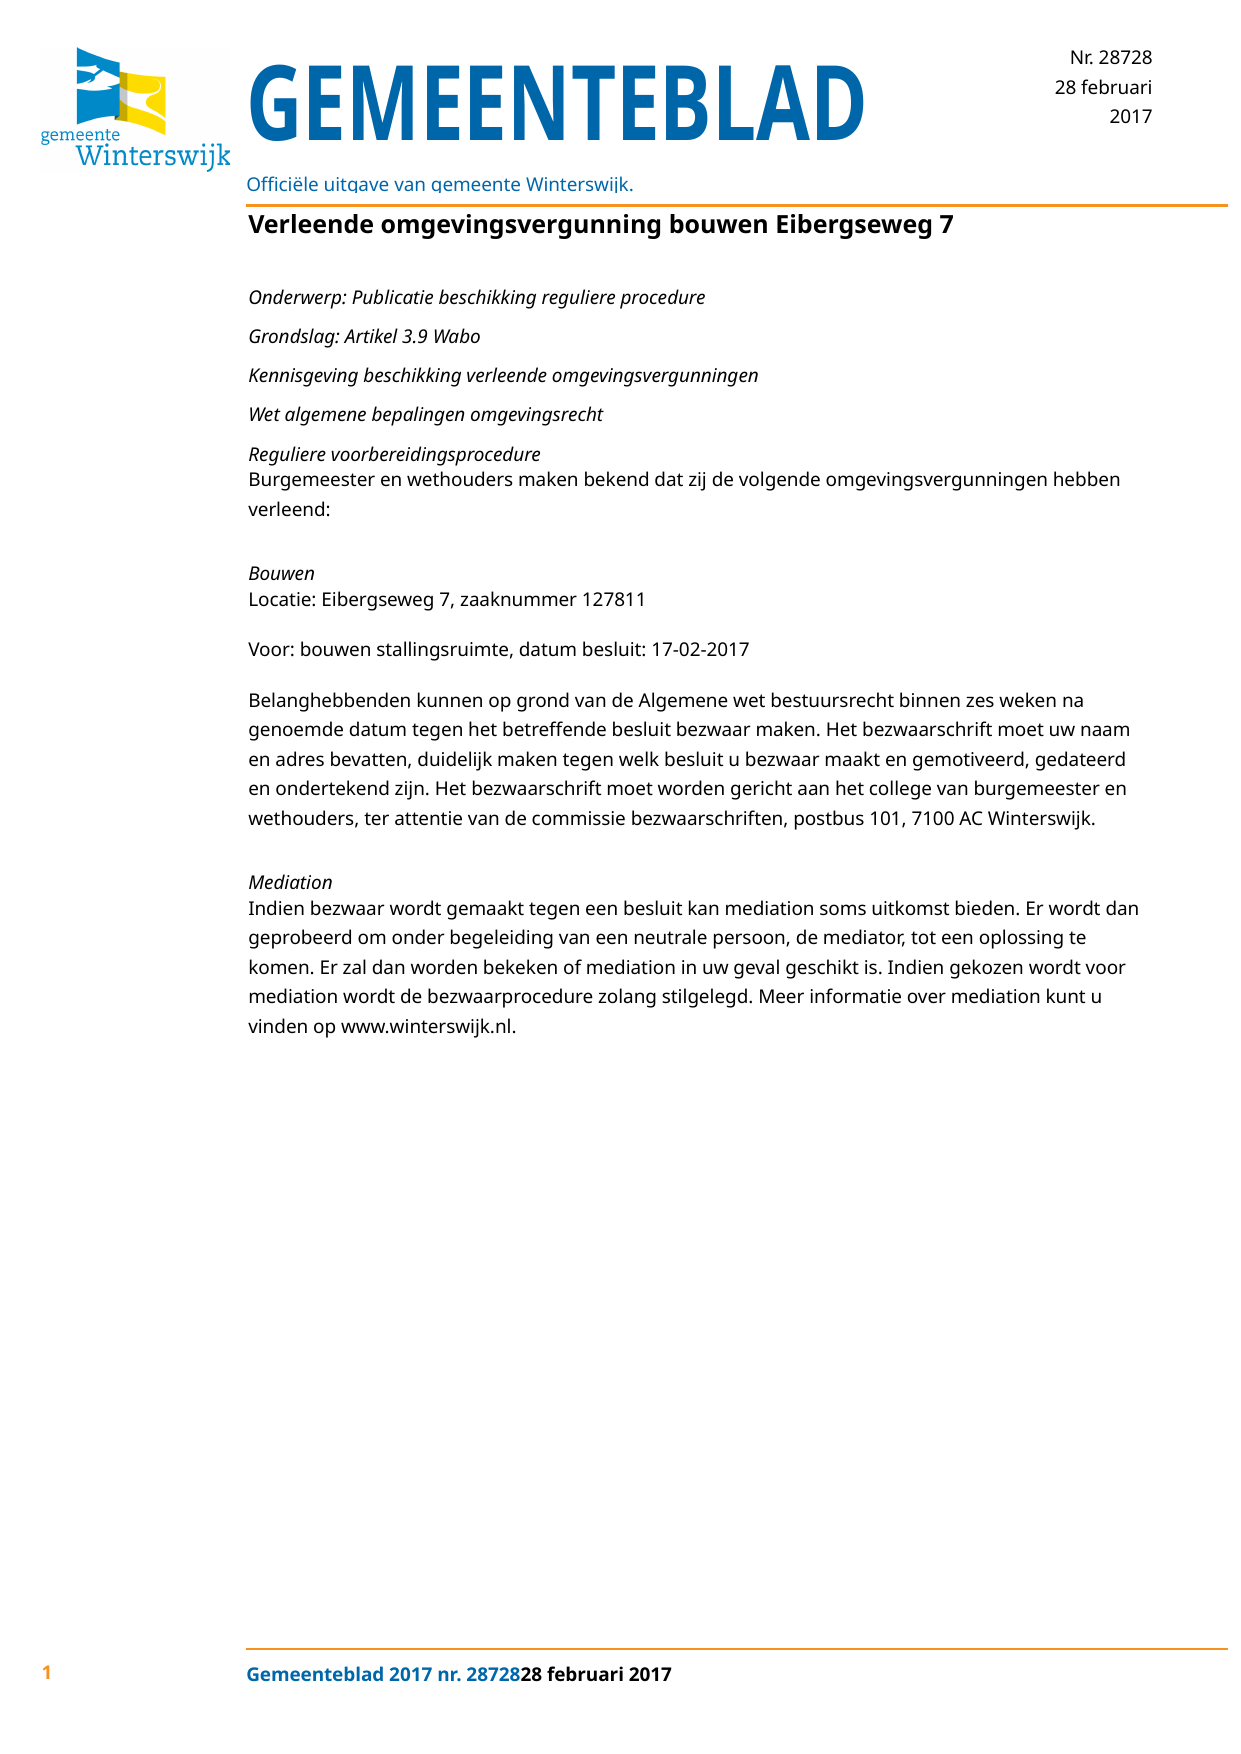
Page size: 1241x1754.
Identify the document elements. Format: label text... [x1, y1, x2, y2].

text Belanghebbenden kunnen op grond van de Algemene wet bestuursrecht binnen zes weken na genoemde datum tegen het betreffende besluit bezwaar maken. Het bezwaarschrift moet uw naam en adres bevatten, duidelijk maken tegen welk besluit u bezwaar maakt en gemotiveerd, gedateerd en ondertekend zijn. Het bezwaarschrift moet worden gericht aan het college van burgemeester en wethouders, ter attentie van de commissie bezwaarschriften, postbus 101, 7100 AC Winterswijk. [248, 687, 1152, 831]
text Bouwen [248, 560, 1152, 586]
text Mediation [248, 869, 1152, 895]
text Burgemeester en wethouders maken bekend dat zij de volgende omgevingsvergunningen hebben verleend: [248, 467, 1152, 522]
text Kennisgeving beschikking verleende omgevingsvergunningen [248, 362, 1152, 388]
picture [41, 47, 231, 172]
text Voor: bouwen stallingsruimte, datum besluit: 17-02-2017 [248, 636, 1152, 662]
picture [225, 153, 231, 162]
text Reguliere voorbereidingsprocedure [248, 441, 1152, 467]
text Verleende omgevingsvergunning bouwen Eibergseweg 7 [248, 207, 1152, 241]
text Onderwerp: Publicatie beschikking reguliere procedure [248, 284, 1152, 309]
text Wet algemene bepalingen omgevingsrecht [248, 402, 1152, 427]
text Indien bezwaar wordt gemaakt tegen een besluit kan mediation soms uitkomst bieden. Er wordt dan geprobeerd om onder begeleiding van een neutrale persoon, de mediator, tot een oplossing te komen. Er zal dan worden bekeken of mediation in uw geval geschikt is. Indien gekozen wordt voor mediation wordt de bezwaarprocedure zolang stilgelegd. Meer informatie over mediation kunt u vinden op www.winterswijk.nl. [248, 895, 1152, 1039]
text Grondslag: Artikel 3.9 Wabo [248, 323, 1152, 349]
text Locatie: Eibergseweg 7, zaaknummer 127811 [248, 586, 1152, 612]
